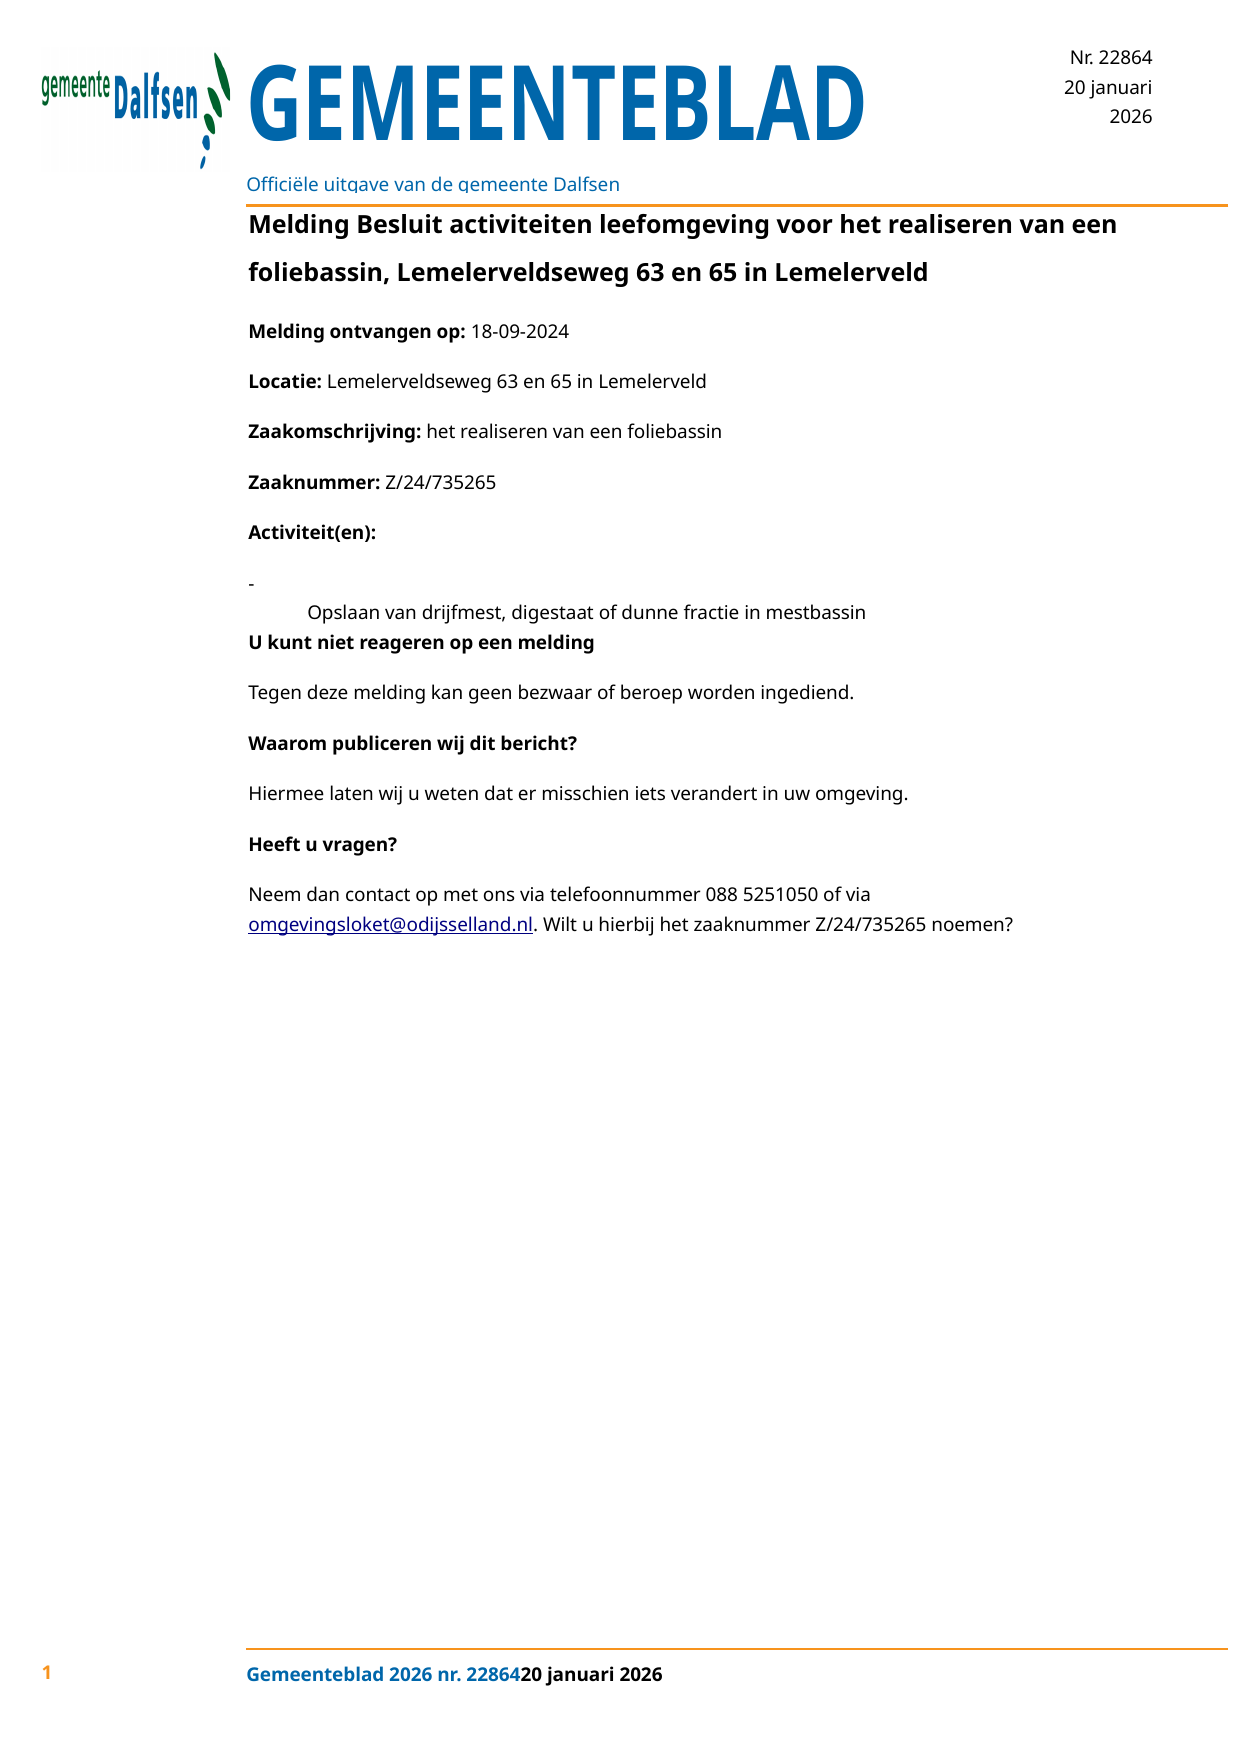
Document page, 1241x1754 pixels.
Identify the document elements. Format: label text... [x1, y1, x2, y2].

text Waarom publiceren wij dit bericht? [248, 730, 1152, 756]
text Zaaknummer: Z/24/735265 [248, 469, 1152, 495]
list Opslaan van drijfmest, digestaat of dunne fractie in mestbassin [248, 599, 1152, 625]
text U kunt niet reageren op een melding [248, 629, 1152, 655]
text Melding ontvangen op: 18-09-2024 [248, 318, 1152, 344]
picture [41, 47, 231, 172]
text Zaakomschrijving: het realiseren van een foliebassin [248, 419, 1152, 444]
text Heeft u vragen? [248, 831, 1152, 857]
text Tegen deze melding kan geen bezwaar of beroep worden ingediend. [248, 679, 1152, 705]
text Melding Besluit activiteiten leefomgeving voor het realiseren van een foliebassin, Lemelerveldseweg 63 en 65 in Lemelerveld [248, 207, 1152, 288]
text Hiermee laten wij u weten dat er misschien iets verandert in uw omgeving. [248, 780, 1152, 806]
text Activiteit(en): [248, 519, 1152, 545]
text Locatie: Lemelerveldseweg 63 en 65 in Lemelerveld [248, 368, 1152, 394]
text Neem dan contact op met ons via telefoonnummer 088 5251050 of via omgevingsloket@odijsselland.nl. Wilt u hierbij het zaaknummer Z/24/735265 noemen? [248, 881, 1152, 937]
